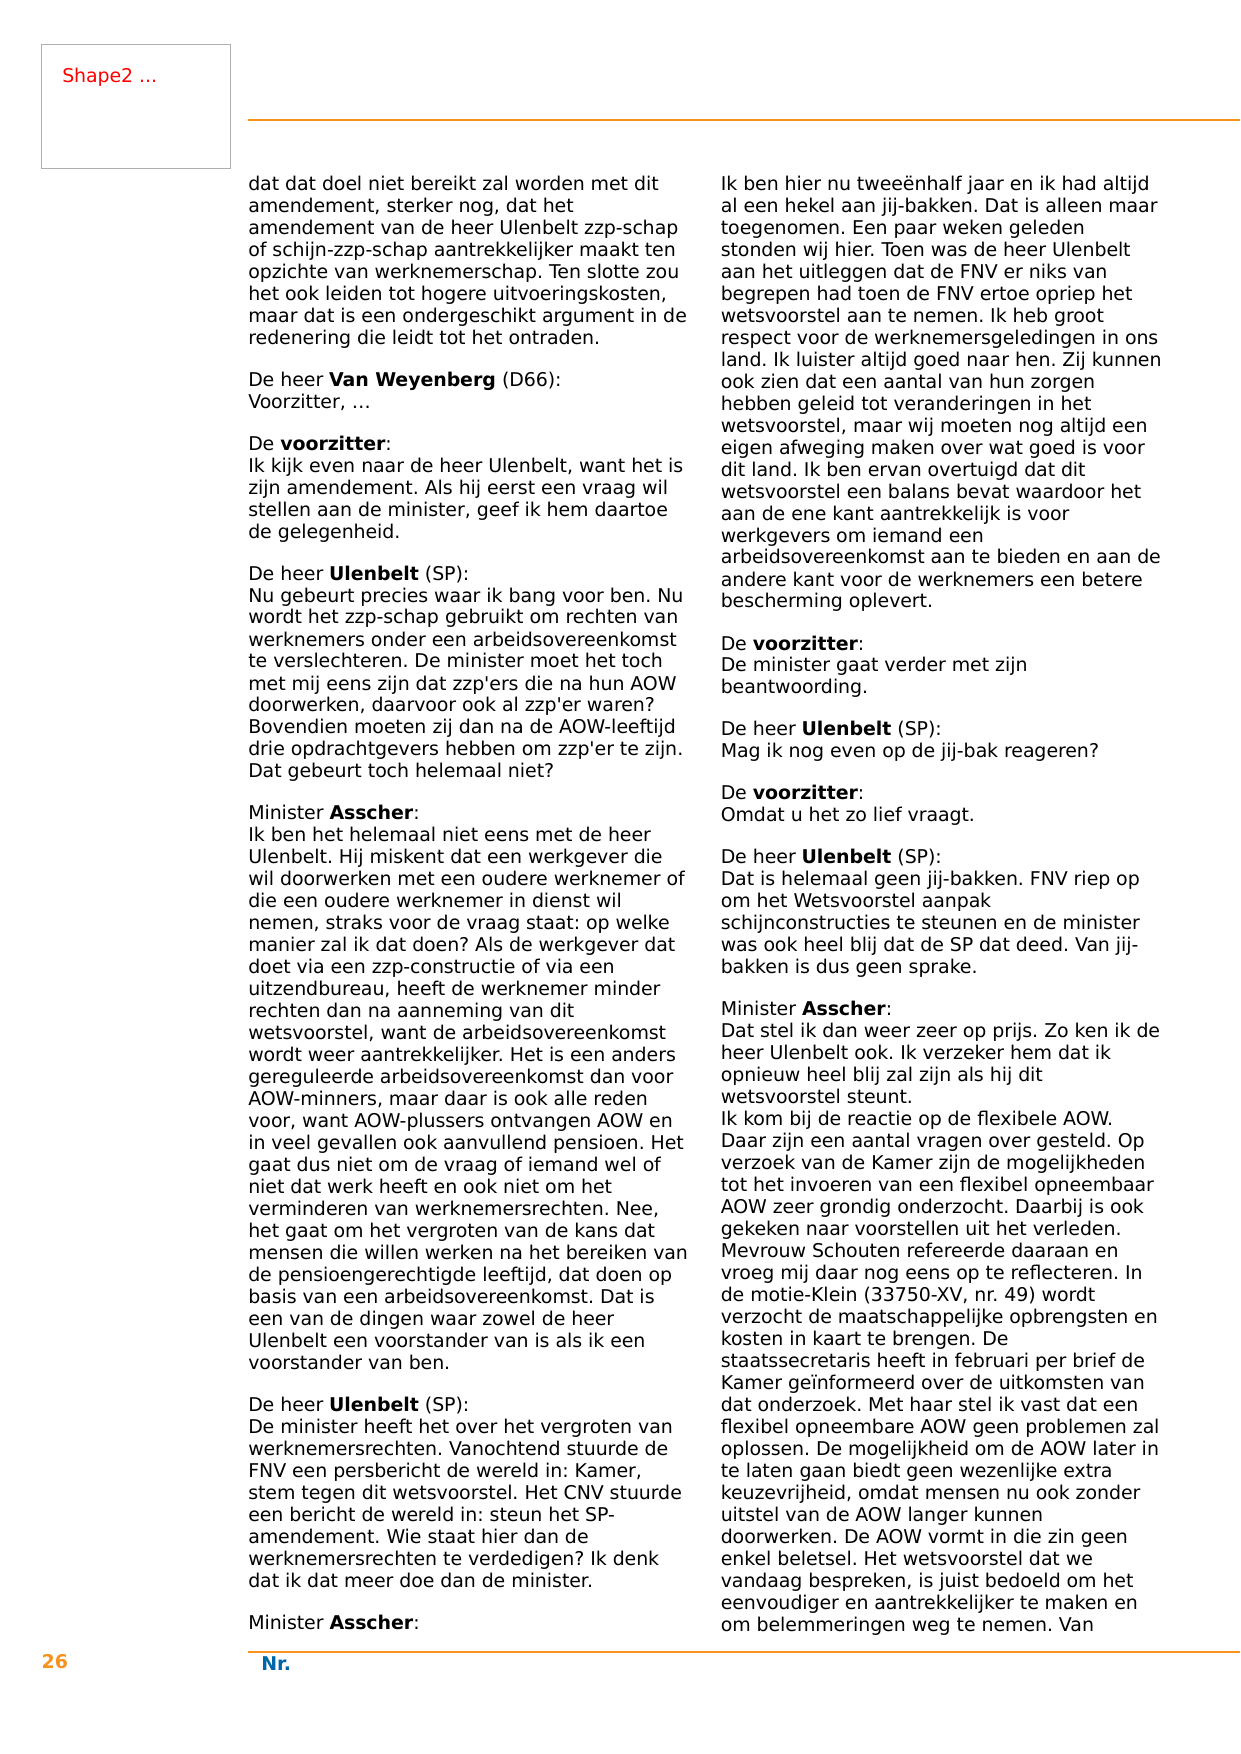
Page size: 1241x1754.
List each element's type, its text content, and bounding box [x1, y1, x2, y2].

text Mag ik nog even op de jij-bak reageren? [721, 740, 1163, 762]
text De voorzitter: [248, 433, 691, 454]
text Dat stel ik dan weer zeer op prijs. Zo ken ik de heer Ulenbelt ook. Ik verzeker hem dat ik opnieuw heel blij zal zijn als hij dit wetsvoorstel steunt. [721, 1020, 1163, 1108]
text De heer Ulenbelt (SP): [248, 562, 691, 584]
text Ik ben het helemaal niet eens met de heer Ulenbelt. Hij miskent dat een werkgever die wil doorwerken met een oudere werknemer of die een oudere werknemer in dienst wil nemen, straks voor de vraag staat: op welke manier zal ik dat doen? Als de werkgever dat doet via een zzp-constructie of via een uitzendbureau, heeft de werknemer minder rechten dan na aanneming van dit wetsvoorstel, want de arbeidsovereenkomst wordt weer aantrekkelijker. Het is een anders gereguleerde arbeidsovereenkomst dan voor AOW-minners, maar daar is ook alle reden voor, want AOW-plussers ontvangen AOW en in veel gevallen ook aanvullend pensioen. Het gaat dus niet om de vraag of iemand wel of niet dat werk heeft en ook niet om het verminderen van werknemersrechten. Nee, het gaat om het vergroten van de kans dat mensen die willen werken na het bereiken van de pensioengerechtigde leeftijd, dat doen op basis van een arbeidsovereenkomst. Dat is een van de dingen waar zowel de heer Ulenbelt een voorstander van is als ik een voorstander van ben. [248, 824, 691, 1374]
text De minister heeft het over het vergroten van werknemersrechten. Vanochtend stuurde de FNV een persbericht de wereld in: Kamer, stem tegen dit wetsvoorstel. Het CNV stuurde een bericht de wereld in: steun het SP-amendement. Wie staat hier dan de werknemersrechten te verdedigen? Ik denk dat ik dat meer doe dan de minister. [248, 1416, 691, 1592]
text Voorzitter, … [248, 391, 691, 413]
text Nu gebeurt precies waar ik bang voor ben. Nu wordt het zzp-schap gebruikt om rechten van werknemers onder een arbeidsovereenkomst te verslechteren. De minister moet het toch met mij eens zijn dat zzp'ers die na hun AOW doorwerken, daarvoor ook al zzp'er waren? Bovendien moeten zij dan na de AOW-leeftijd drie opdrachtgevers hebben om zzp'er te zijn. Dat gebeurt toch helemaal niet? [248, 584, 691, 782]
text Omdat u het zo lief vraagt. [721, 804, 1163, 826]
text Ik kom bij de reactie op de flexibele AOW. Daar zijn een aantal vragen over gesteld. Op verzoek van de Kamer zijn de mogelijkheden tot het invoeren van een flexibel opneembaar AOW zeer grondig onderzocht. Daarbij is ook gekeken naar voorstellen uit het verleden. Mevrouw Schouten refereerde daaraan en vroeg mij daar nog eens op te reflecteren. In de motie-Klein (33750-XV, nr. 49) wordt verzocht de maatschappelijke opbrengsten en kosten in kaart te brengen. De staatssecretaris heeft in februari per brief de Kamer geïnformeerd over de uitkomsten van dat onderzoek. Met haar stel ik vast dat een flexibel opneembare AOW geen problemen zal oplossen. De mogelijkheid om de AOW later in te laten gaan biedt geen wezenlijke extra keuzevrijheid, omdat mensen nu ook zonder uitstel van de AOW langer kunnen doorwerken. De AOW vormt in die zin geen enkel beletsel. Het wetsvoorstel dat we vandaag bespreken, is juist bedoeld om het eenvoudiger en aantrekkelijker te maken en om belemmeringen weg te nemen. Van [721, 1108, 1163, 1636]
text De heer Ulenbelt (SP): [721, 846, 1163, 868]
text De heer Ulenbelt (SP): [248, 1394, 691, 1416]
text Dat is helemaal geen jij-bakken. FNV riep op om het Wetsvoorstel aanpak schijnconstructies te steunen en de minister was ook heel blij dat de SP dat deed. Van jij-bakken is dus geen sprake. [721, 868, 1163, 978]
text De voorzitter: [721, 782, 1163, 804]
text dat dat doel niet bereikt zal worden met dit amendement, sterker nog, dat het amendement van de heer Ulenbelt zzp-schap of schijn-zzp-schap aantrekkelijker maakt ten opzichte van werknemerschap. Ten slotte zou het ook leiden tot hogere uitvoeringskosten, maar dat is een ondergeschikt argument in de redenering die leidt tot het ontraden. [248, 173, 691, 349]
text De heer Ulenbelt (SP): [721, 718, 1163, 740]
text Ik kijk even naar de heer Ulenbelt, want het is zijn amendement. Als hij eerst een vraag wil stellen aan de minister, geef ik hem daartoe de gelegenheid. [248, 454, 691, 542]
text De voorzitter: [721, 632, 1163, 654]
text De heer Van Weyenberg (D66): [248, 369, 691, 391]
text Minister Asscher: [248, 1612, 691, 1633]
text De minister gaat verder met zijn beantwoording. [721, 654, 1163, 698]
text Ik ben hier nu tweeënhalf jaar en ik had altijd al een hekel aan jij-bakken. Dat is alleen maar toegenomen. Een paar weken geleden stonden wij hier. Toen was de heer Ulenbelt aan het uitleggen dat de FNV er niks van begrepen had toen de FNV ertoe opriep het wetsvoorstel aan te nemen. Ik heb groot respect voor de werknemersgeledingen in ons land. Ik luister altijd goed naar hen. Zij kunnen ook zien dat een aantal van hun zorgen hebben geleid tot veranderingen in het wetsvoorstel, maar wij moeten nog altijd een eigen afweging maken over wat goed is voor dit land. Ik ben ervan overtuigd dat dit wetsvoorstel een balans bevat waardoor het aan de ene kant aantrekkelijk is voor werkgevers om iemand een arbeidsovereenkomst aan te bieden en aan de andere kant voor de werknemers een betere bescherming oplevert. [721, 173, 1163, 612]
text Minister Asscher: [721, 998, 1163, 1020]
text Minister Asscher: [248, 802, 691, 824]
